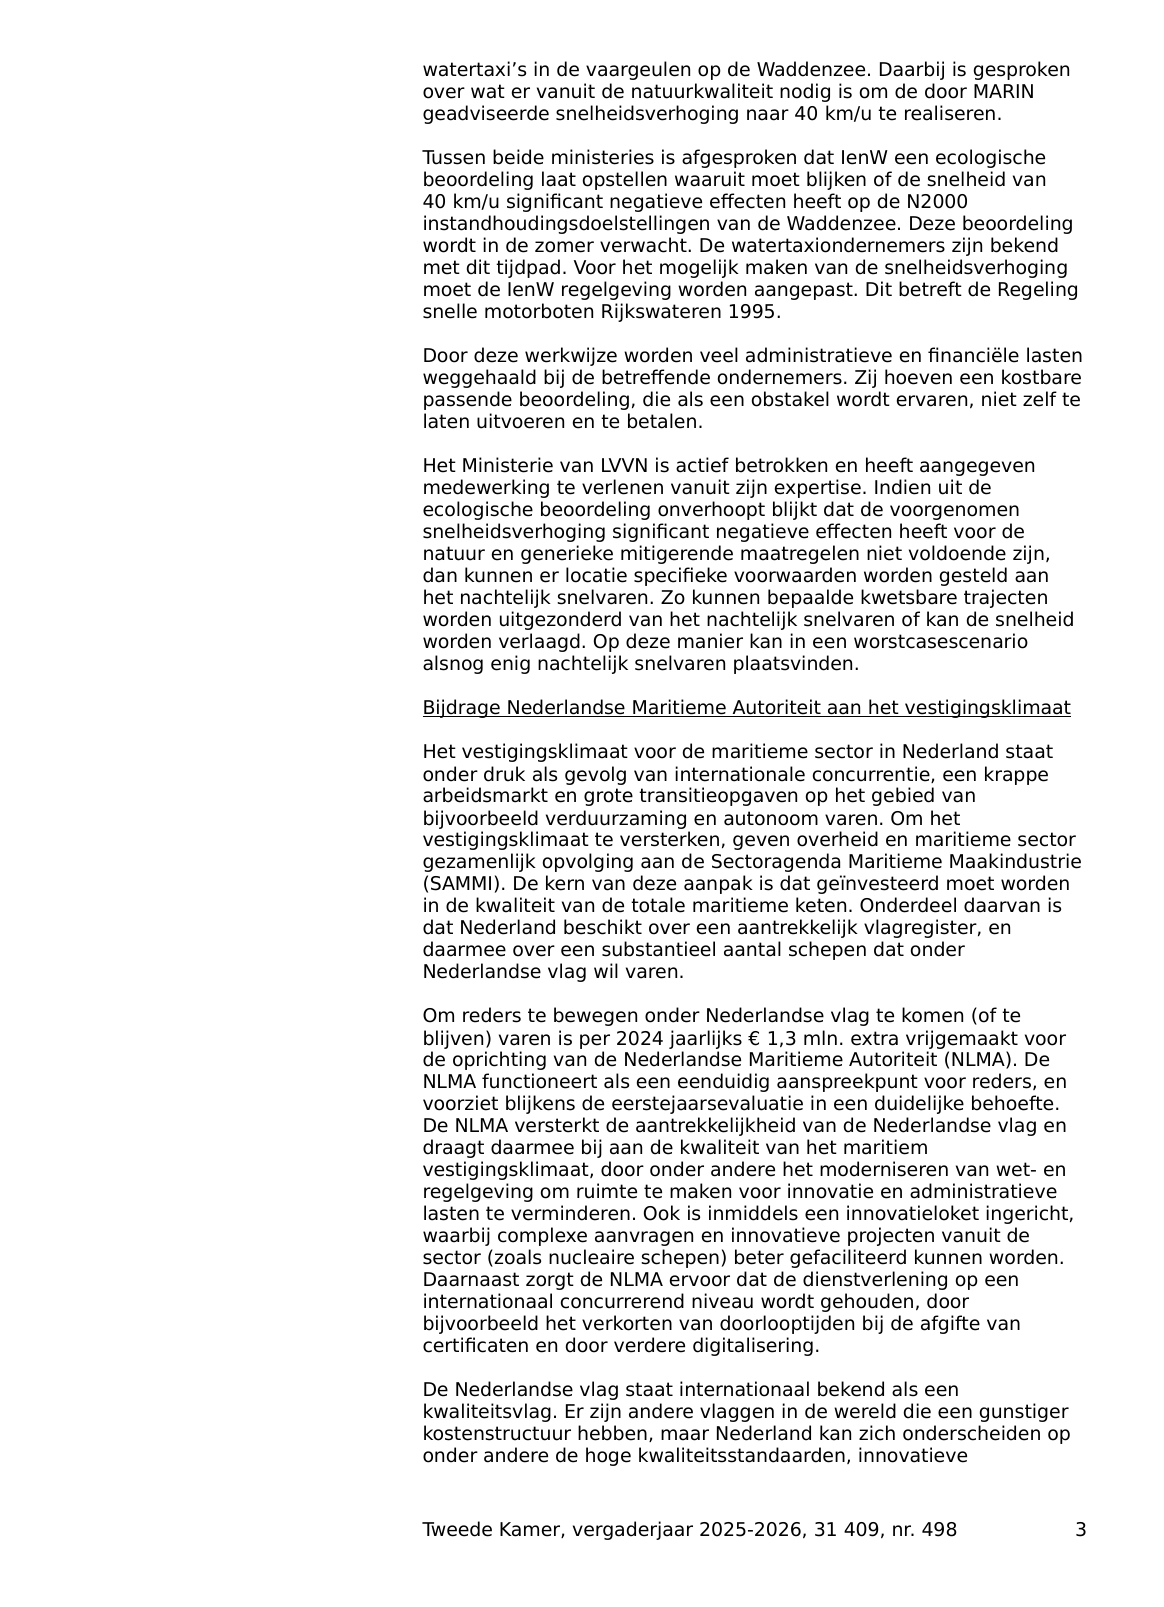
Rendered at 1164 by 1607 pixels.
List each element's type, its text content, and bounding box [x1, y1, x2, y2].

text watertaxi’s in de vaargeulen op de Waddenzee. Daarbij is gesproken over wat er vanuit de natuurkwaliteit nodig is om de door MARIN geadviseerde snelheidsverhoging naar 40 km/u te realiseren. [422, 59, 1087, 125]
text Tussen beide ministeries is afgesproken dat IenW een ecologische beoordeling laat opstellen waaruit moet blijken of de snelheid van 40 km/u significant negatieve effecten heeft op de N2000 instandhoudingsdoelstellingen van de Waddenzee. Deze beoordeling wordt in de zomer verwacht. De watertaxiondernemers zijn bekend met dit tijdpad. Voor het mogelijk maken van de snelheidsverhoging moet de IenW regelgeving worden aangepast. Dit betreft de Regeling snelle motorboten Rijkswateren 1995. [422, 147, 1087, 323]
text Het Ministerie van LVVN is actief betrokken en heeft aangegeven medewerking te verlenen vanuit zijn expertise. Indien uit de ecologische beoordeling onverhoopt blijkt dat de voorgenomen snelheidsverhoging significant negatieve effecten heeft voor de natuur en generieke mitigerende maatregelen niet voldoende zijn, dan kunnen er locatie specifieke voorwaarden worden gesteld aan het nachtelijk snelvaren. Zo kunnen bepaalde kwetsbare trajecten worden uitgezonderd van het nachtelijk snelvaren of kan de snelheid worden verlaagd. Op deze manier kan in een worstcasescenario alsnog enig nachtelijk snelvaren plaatsvinden. [422, 455, 1087, 675]
subtitle Bijdrage Nederlandse Maritieme Autoriteit aan het vestigingsklimaat [422, 697, 1087, 719]
text De Nederlandse vlag staat internationaal bekend als een kwaliteitsvlag. Er zijn andere vlaggen in de wereld die een gunstiger kostenstructuur hebben, maar Nederland kan zich onderscheiden op onder andere de hoge kwaliteitsstandaarden, innovatieve [422, 1379, 1087, 1467]
text Door deze werkwijze worden veel administratieve en financiële lasten weggehaald bij de betreffende ondernemers. Zij hoeven een kostbare passende beoordeling, die als een obstakel wordt ervaren, niet zelf te laten uitvoeren en te betalen. [422, 345, 1087, 433]
text Om reders te bewegen onder Nederlandse vlag te komen (of te blijven) varen is per 2024 jaarlijks € 1,3 mln. extra vrijgemaakt voor de oprichting van de Nederlandse Maritieme Autoriteit (NLMA). De NLMA functioneert als een eenduidig aanspreekpunt voor reders, en voorziet blijkens de eerstejaarsevaluatie in een duidelijke behoefte. De NLMA versterkt de aantrekkelijkheid van de Nederlandse vlag en draagt daarmee bij aan de kwaliteit van het maritiem vestigingsklimaat, door onder andere het moderniseren van wet- en regelgeving om ruimte te maken voor innovatie en administratieve lasten te verminderen. Ook is inmiddels een innovatieloket ingericht, waarbij complexe aanvragen en innovatieve projecten vanuit de sector (zoals nucleaire schepen) beter gefaciliteerd kunnen worden. Daarnaast zorgt de NLMA ervoor dat de dienstverlening op een internationaal concurrerend niveau wordt gehouden, door bijvoorbeeld het verkorten van doorlooptijden bij de afgifte van certificaten en door verdere digitalisering. [422, 1005, 1087, 1357]
text Het vestigingsklimaat voor de maritieme sector in Nederland staat onder druk als gevolg van internationale concurrentie, een krappe arbeidsmarkt en grote transitieopgaven op het gebied van bijvoorbeeld verduurzaming en autonoom varen. Om het vestigingsklimaat te versterken, geven overheid en maritieme sector gezamenlijk opvolging aan de Sectoragenda Maritieme Maakindustrie (SAMMI). De kern van deze aanpak is dat geïnvesteerd moet worden in de kwaliteit van de totale maritieme keten. Onderdeel daarvan is dat Nederland beschikt over een aantrekkelijk vlagregister, en daarmee over een substantieel aantal schepen dat onder Nederlandse vlag wil varen. [422, 741, 1087, 983]
